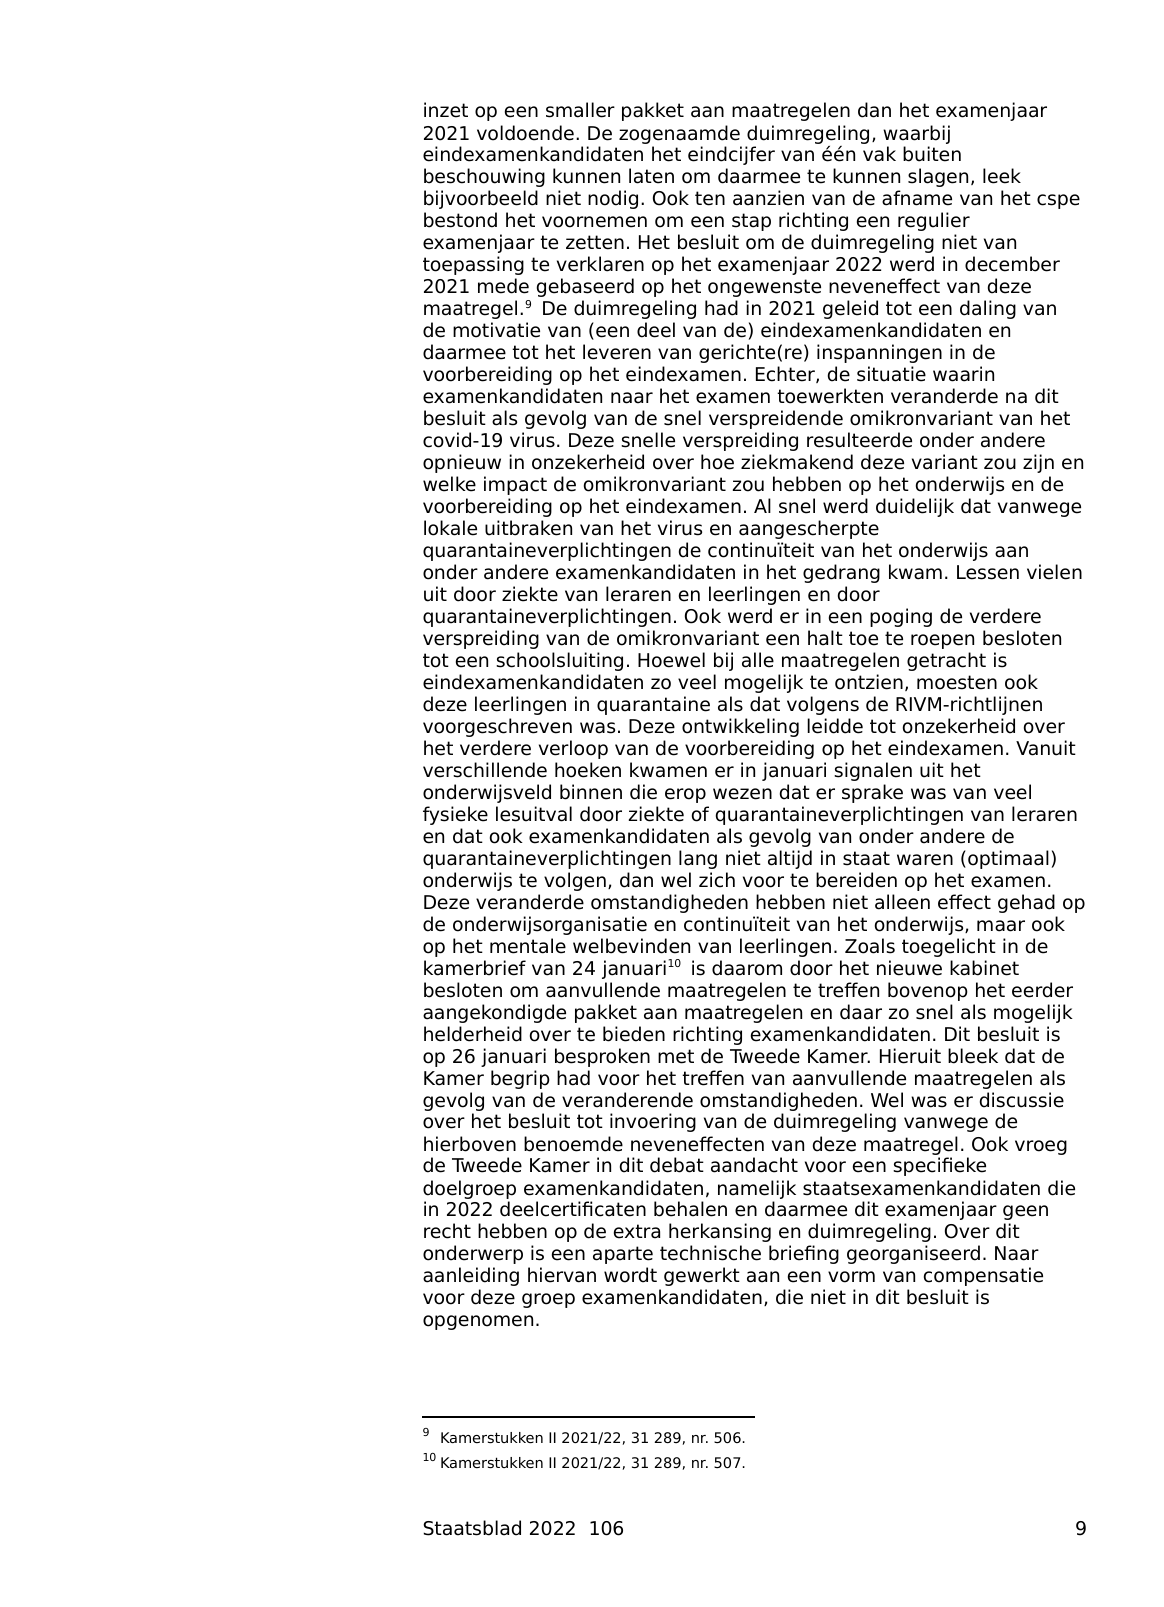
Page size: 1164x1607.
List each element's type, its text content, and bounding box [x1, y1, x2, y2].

text Kamerstukken II 2021/22, 31 289, nr. 507. [422, 1451, 1087, 1473]
text inzet op een smaller pakket aan maatregelen dan het examenjaar 2021 voldoende. De zogenaamde duimregeling, waarbij eindexamenkandidaten het eindcijfer van één vak buiten beschouwing kunnen laten om daarmee te kunnen slagen, leek bijvoorbeeld niet nodig. Ook ten aanzien van de afname van het cspe bestond het voornemen om een stap richting een regulier examenjaar te zetten. Het besluit om de duimregeling niet van toepassing te verklaren op het examenjaar 2022 werd in december 2021 mede gebaseerd op het ongewenste neveneffect van deze maatregel. De duimregeling had in 2021 geleid tot een daling van de motivatie van (een deel van de) eindexamenkandidaten en daarmee tot het leveren van gerichte(re) inspanningen in de voorbereiding op het eindexamen. Echter, de situatie waarin examenkandidaten naar het examen toewerkten veranderde na dit besluit als gevolg van de snel verspreidende omikronvariant van het covid-19 virus. Deze snelle verspreiding resulteerde onder andere opnieuw in onzekerheid over hoe ziekmakend deze variant zou zijn en welke impact de omikronvariant zou hebben op het onderwijs en de voorbereiding op het eindexamen. Al snel werd duidelijk dat vanwege lokale uitbraken van het virus en aangescherpte quarantaineverplichtingen de continuïteit van het onderwijs aan onder andere examenkandidaten in het gedrang kwam. Lessen vielen uit door ziekte van leraren en leerlingen en door quarantaineverplichtingen. Ook werd er in een poging de verdere verspreiding van de omikronvariant een halt toe te roepen besloten tot een schoolsluiting. Hoewel bij alle maatregelen getracht is eindexamenkandidaten zo veel mogelijk te ontzien, moesten ook deze leerlingen in quarantaine als dat volgens de RIVM-richtlijnen voorgeschreven was. Deze ontwikkeling leidde tot onzekerheid over het verdere verloop van de voorbereiding op het eindexamen. Vanuit verschillende hoeken kwamen er in januari signalen uit het onderwijsveld binnen die erop wezen dat er sprake was van veel fysieke lesuitval door ziekte of quarantaineverplichtingen van leraren en dat ook examenkandidaten als gevolg van onder andere de quarantaineverplichtingen lang niet altijd in staat waren (optimaal) onderwijs te volgen, dan wel zich voor te bereiden op het examen. Deze veranderde omstandigheden hebben niet alleen effect gehad op de onderwijsorganisatie en continuïteit van het onderwijs, maar ook op het mentale welbevinden van leerlingen. Zoals toegelicht in de kamerbrief van 24 januari is daarom door het nieuwe kabinet besloten om aanvullende maatregelen te treffen bovenop het eerder aangekondigde pakket aan maatregelen en daar zo snel als mogelijk helderheid over te bieden richting examenkandidaten. Dit besluit is op 26 januari besproken met de Tweede Kamer. Hieruit bleek dat de Kamer begrip had voor het treffen van aanvullende maatregelen als gevolg van de veranderende omstandigheden. Wel was er discussie over het besluit tot invoering van de duimregeling vanwege de hierboven benoemde neveneffecten van deze maatregel. Ook vroeg de Tweede Kamer in dit debat aandacht voor een specifieke doelgroep examenkandidaten, namelijk staatsexamenkandidaten die in 2022 deelcertificaten behalen en daarmee dit examenjaar geen recht hebben op de extra herkansing en duimregeling. Over dit onderwerp is een aparte technische briefing georganiseerd. Naar aanleiding hiervan wordt gewerkt aan een vorm van compensatie voor deze groep examenkandidaten, die niet in dit besluit is opgenomen. [422, 100, 1087, 1331]
text Kamerstukken II 2021/22, 31 289, nr. 506. [422, 1426, 1087, 1448]
